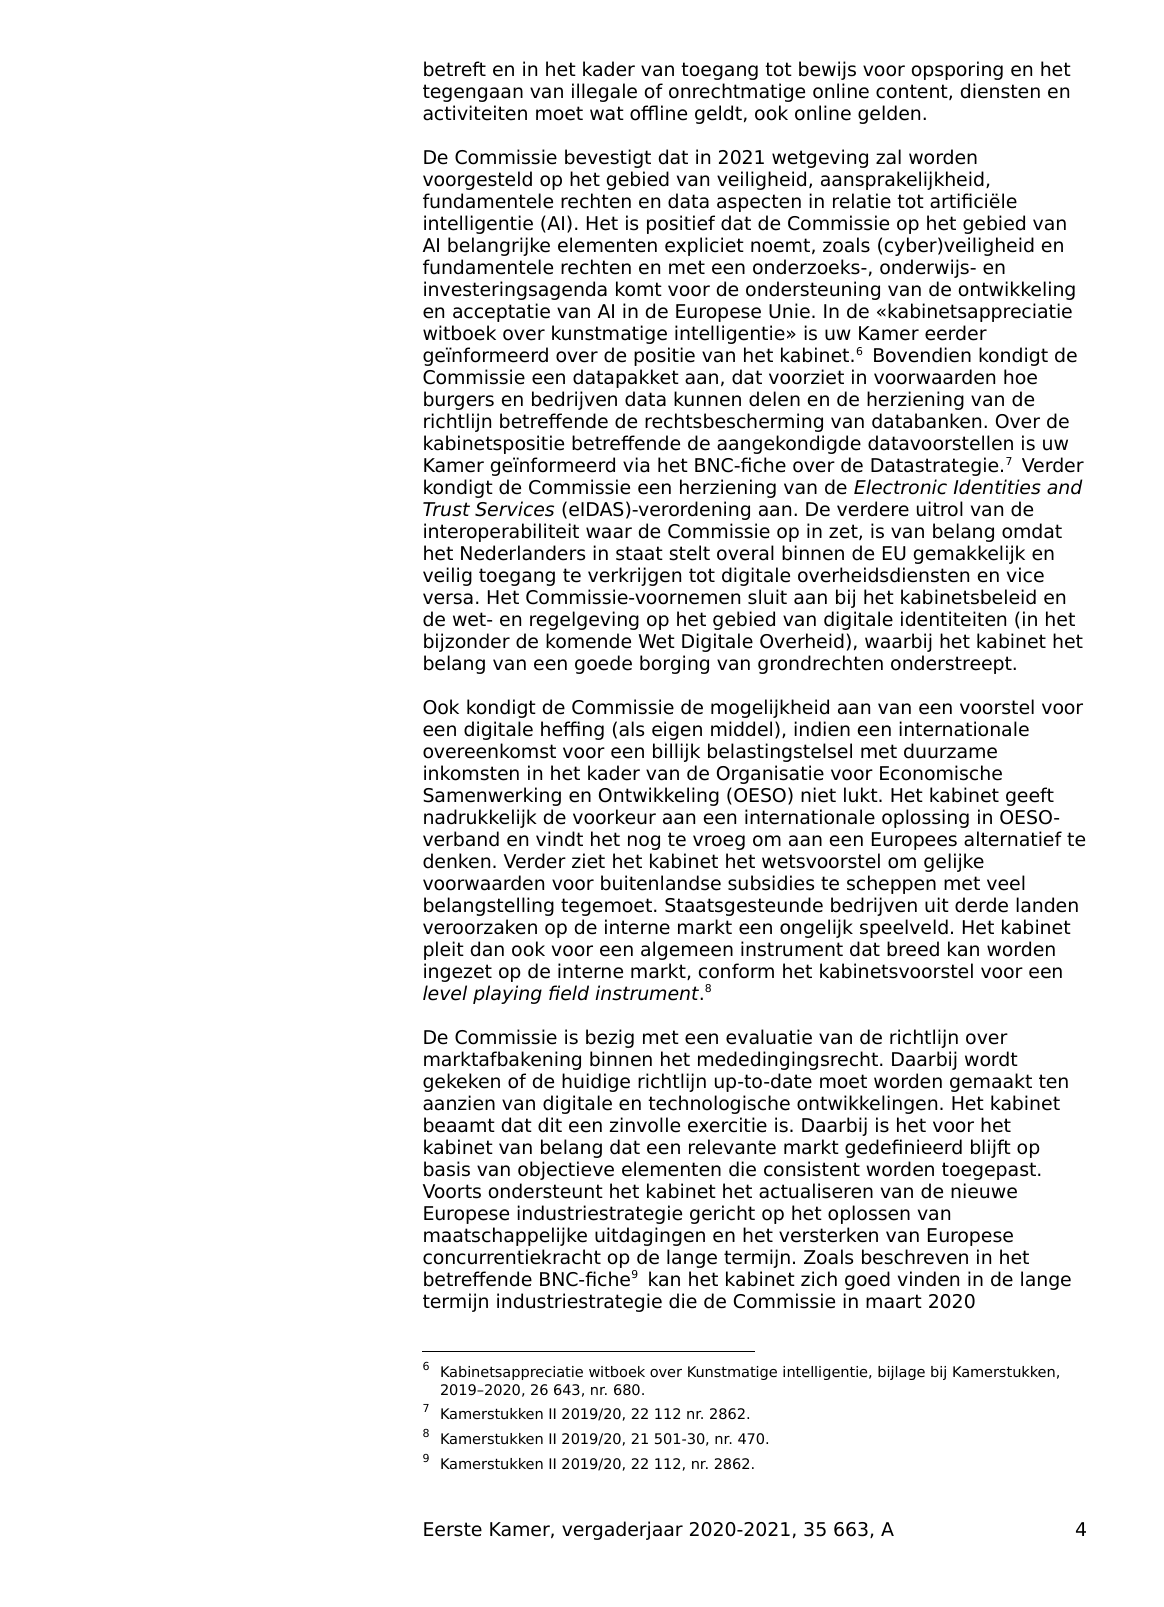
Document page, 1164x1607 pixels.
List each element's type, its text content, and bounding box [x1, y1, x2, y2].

text Kamerstukken II 2019/20, 21 501-30, nr. 470. [422, 1427, 1087, 1449]
text betreft en in het kader van toegang tot bewijs voor opsporing en het tegengaan van illegale of onrechtmatige online content, diensten en activiteiten moet wat offline geldt, ook online gelden. [422, 59, 1087, 125]
text Kamerstukken II 2019/20, 22 112, nr. 2862. [422, 1452, 1087, 1474]
text De Commissie is bezig met een evaluatie van de richtlijn over marktafbakening binnen het mededingingsrecht. Daarbij wordt gekeken of de huidige richtlijn up-to-date moet worden gemaakt ten aanzien van digitale en technologische ontwikkelingen. Het kabinet beaamt dat dit een zinvolle exercitie is. Daarbij is het voor het kabinet van belang dat een relevante markt gedefinieerd blijft op basis van objectieve elementen die consistent worden toegepast. Voorts ondersteunt het kabinet het actualiseren van de nieuwe Europese industriestrategie gericht op het oplossen van maatschappelijke uitdagingen en het versterken van Europese concurrentiekracht op de lange termijn. Zoals beschreven in het betreffende BNC-fiche kan het kabinet zich goed vinden in de lange termijn industriestrategie die de Commissie in maart 2020 [422, 1027, 1087, 1312]
text Kabinetsappreciatie witboek over Kunstmatige intelligentie, bijlage bij Kamerstukken, 2019–2020, 26 643, nr. 680. [422, 1360, 1087, 1399]
text Kamerstukken II 2019/20, 22 112 nr. 2862. [422, 1402, 1087, 1424]
text Ook kondigt de Commissie de mogelijkheid aan van een voorstel voor een digitale heffing (als eigen middel), indien een internationale overeenkomst voor een billijk belastingstelsel met duurzame inkomsten in het kader van de Organisatie voor Economische Samenwerking en Ontwikkeling (OESO) niet lukt. Het kabinet geeft nadrukkelijk de voorkeur aan een internationale oplossing in OESO-verband en vindt het nog te vroeg om aan een Europees alternatief te denken. Verder ziet het kabinet het wetsvoorstel om gelijke voorwaarden voor buitenlandse subsidies te scheppen met veel belangstelling tegemoet. Staatsgesteunde bedrijven uit derde landen veroorzaken op de interne markt een ongelijk speelveld. Het kabinet pleit dan ook voor een algemeen instrument dat breed kan worden ingezet op de interne markt, conform het kabinetsvoorstel voor een level playing field instrument. [422, 697, 1087, 1004]
text De Commissie bevestigt dat in 2021 wetgeving zal worden voorgesteld op het gebied van veiligheid, aansprakelijkheid, fundamentele rechten en data aspecten in relatie tot artificiële intelligentie (AI). Het is positief dat de Commissie op het gebied van AI belangrijke elementen expliciet noemt, zoals (cyber)veiligheid en fundamentele rechten en met een onderzoeks-, onderwijs- en investeringsagenda komt voor de ondersteuning van de ontwikkeling en acceptatie van AI in de Europese Unie. In de «kabinetsappreciatie witboek over kunstmatige intelligentie» is uw Kamer eerder geïnformeerd over de positie van het kabinet. Bovendien kondigt de Commissie een datapakket aan, dat voorziet in voorwaarden hoe burgers en bedrijven data kunnen delen en de herziening van de richtlijn betreffende de rechtsbescherming van databanken. Over de kabinetspositie betreffende de aangekondigde datavoorstellen is uw Kamer geïnformeerd via het BNC-fiche over de Datastrategie. Verder kondigt de Commissie een herziening van de Electronic Identities and Trust Services (eIDAS)-verordening aan. De verdere uitrol van de interoperabiliteit waar de Commissie op in zet, is van belang omdat het Nederlanders in staat stelt overal binnen de EU gemakkelijk en veilig toegang te verkrijgen tot digitale overheidsdiensten en vice versa. Het Commissie-voornemen sluit aan bij het kabinetsbeleid en de wet- en regelgeving op het gebied van digitale identiteiten (in het bijzonder de komende Wet Digitale Overheid), waarbij het kabinet het belang van een goede borging van grondrechten onderstreept. [422, 147, 1087, 675]
